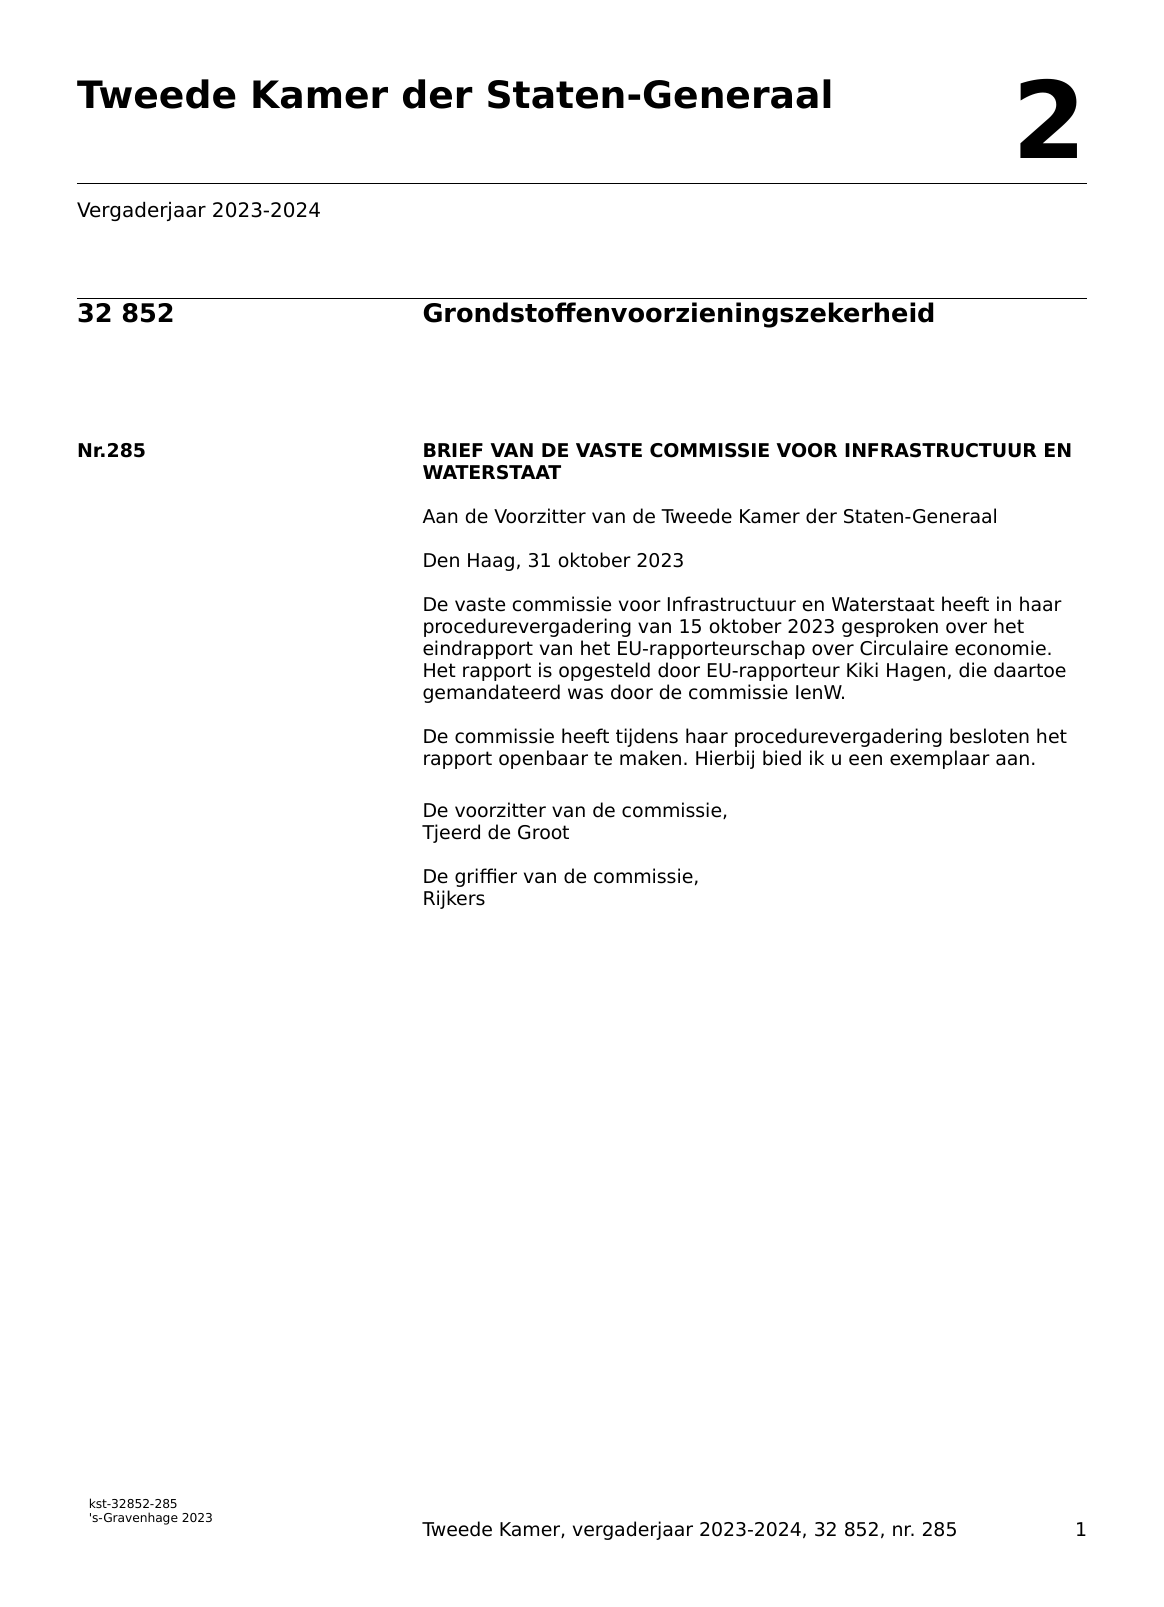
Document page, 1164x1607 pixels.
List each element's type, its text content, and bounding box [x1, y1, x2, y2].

text kst-32852-285 [88, 1497, 323, 1511]
text De griffier van de commissie, Rijkers [422, 866, 1087, 910]
text Den Haag, 31 oktober 2023 [422, 550, 1087, 572]
text 's-Gravenhage 2023 [88, 1511, 323, 1525]
subtitle Nr.285 BRIEF VAN DE VASTE COMMISSIE VOOR INFRASTRUCTUUR EN WATERSTAAT [77, 440, 1087, 484]
text De commissie heeft tijdens haar procedurevergadering besloten het rapport openbaar te maken. Hierbij bied ik u een exemplaar aan. [422, 726, 1087, 770]
table_cell Vergaderjaar 2023-2024 [77, 184, 1087, 298]
text De vaste commissie voor Infrastructuur en Waterstaat heeft in haar procedurevergadering van 15 oktober 2023 gesproken over het eindrapport van het EU-rapporteurschap over Circulaire economie. Het rapport is opgesteld door EU-rapporteur Kiki Hagen, die daartoe gemandateerd was door de commissie IenW. [422, 594, 1087, 704]
table_header 2 [886, 59, 1087, 183]
text De voorzitter van de commissie, Tjeerd de Groot [422, 800, 1087, 844]
text Aan de Voorzitter van de Tweede Kamer der Staten-Generaal [422, 506, 1087, 528]
table_header Tweede Kamer der Staten-Generaal [77, 59, 886, 183]
subtitle 32 852 Grondstoffenvoorzieningszekerheid [77, 299, 1087, 329]
